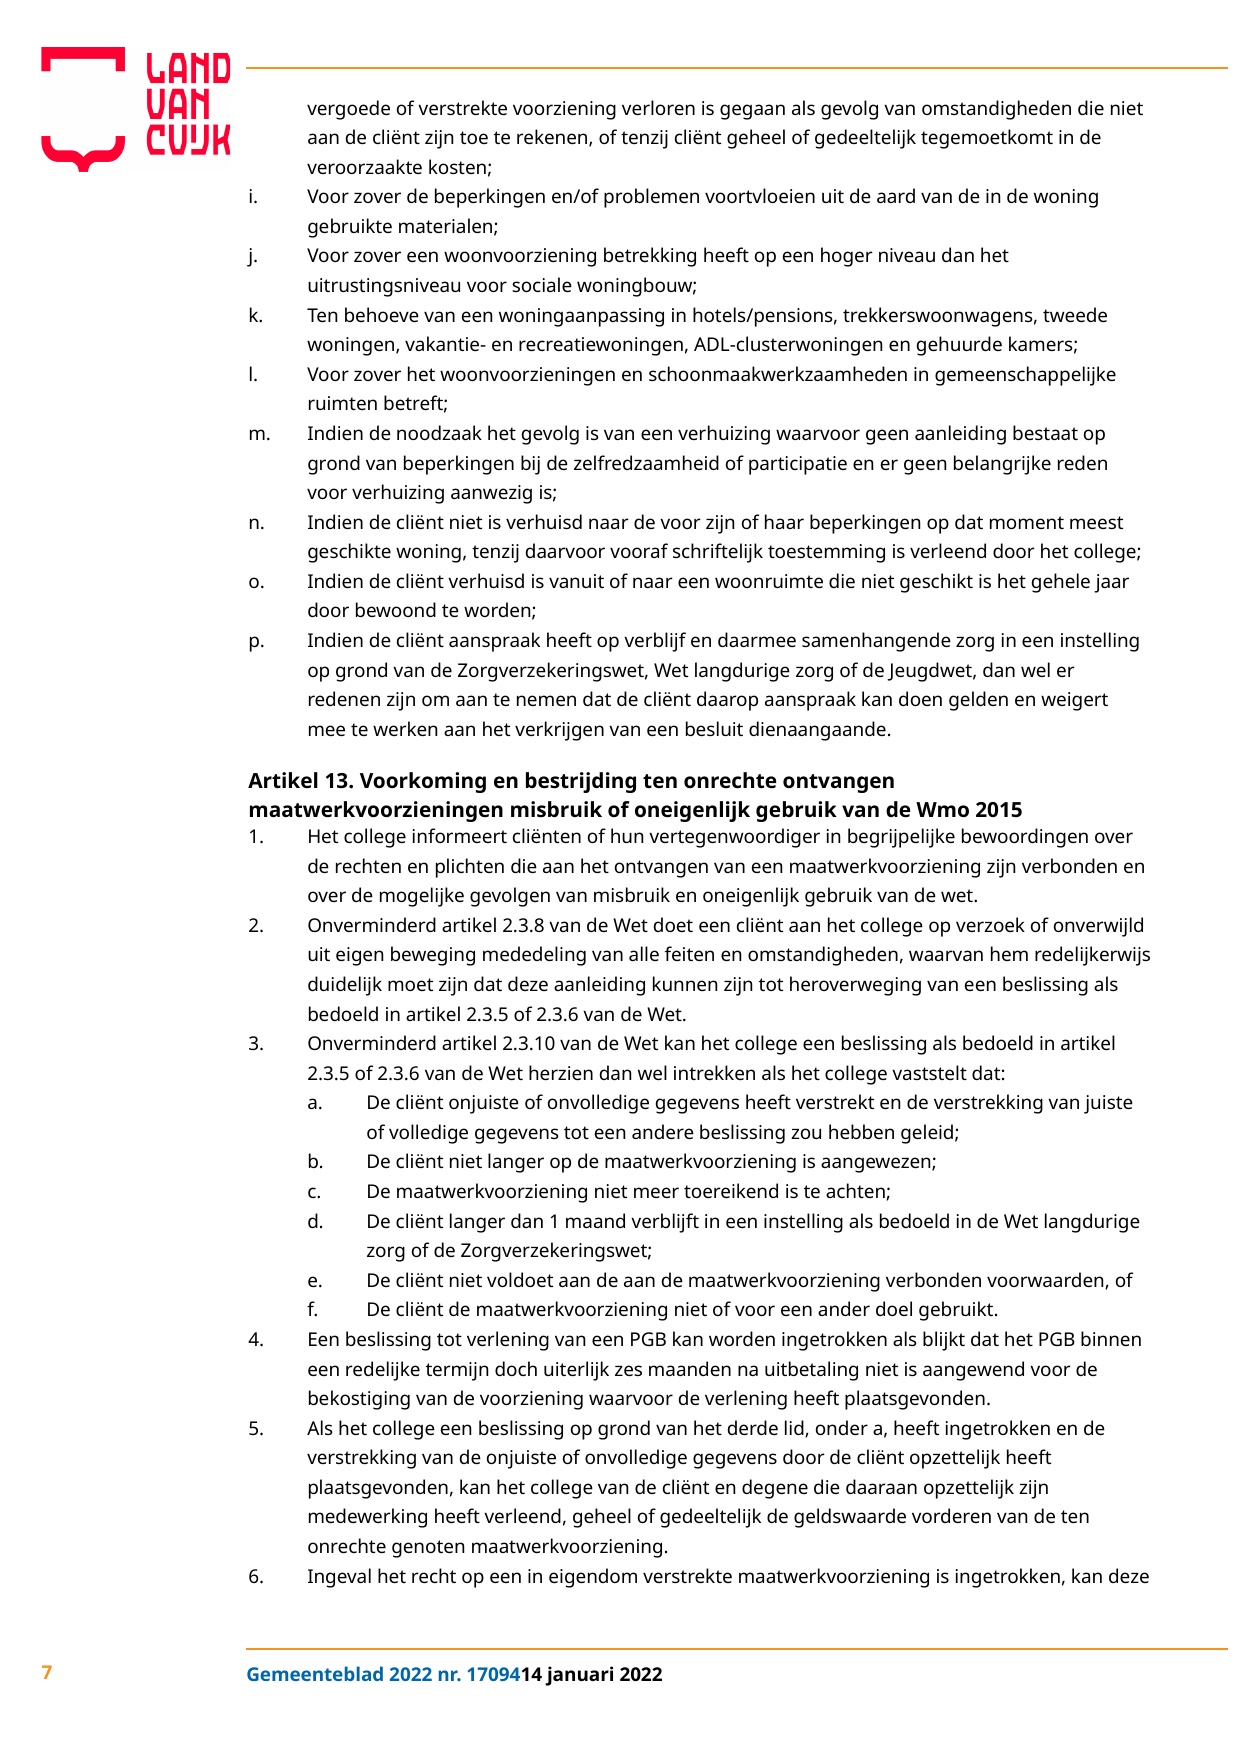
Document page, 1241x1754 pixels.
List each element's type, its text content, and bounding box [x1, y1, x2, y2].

list De cliënt langer dan 1 maand verblijft in een instelling als bedoeld in de Wet langdurige zorg of de Zorgverzekeringswet; [307, 1208, 1152, 1263]
list Voor zover de beperkingen en/of problemen voortvloeien uit de aard van de in de woning gebruikte materialen; [248, 183, 1152, 239]
list De cliënt onjuiste of onvolledige gegevens heeft verstrekt en de verstrekking van juiste of volledige gegevens tot een andere beslissing zou hebben geleid; [307, 1089, 1152, 1145]
picture [41, 47, 231, 172]
list Het college informeert cliënten of hun vertegenwoordiger in begrijpelijke bewoordingen over de rechten en plichten die aan het ontvangen van een maatwerkvoorziening zijn verbonden en over de mogelijke gevolgen van misbruik en oneigenlijk gebruik van de wet. [248, 823, 1152, 908]
list vergoede of verstrekte voorziening verloren is gegaan als gevolg van omstandigheden die niet aan de cliënt zijn toe te rekenen, of tenzij cliënt geheel of gedeeltelijk tegemoetkomt in de veroorzaakte kosten; [248, 95, 1152, 180]
list Als het college een beslissing op grond van het derde lid, onder a, heeft ingetrokken en de verstrekking van de onjuiste of onvolledige gegevens door de cliënt opzettelijk heeft plaatsgevonden, kan het college van de cliënt en degene die daaraan opzettelijk zijn medewerking heeft verleend, geheel of gedeeltelijk de geldswaarde vorderen van de ten onrechte genoten maatwerkvoorziening. [248, 1415, 1152, 1559]
list Onverminderd artikel 2.3.8 van de Wet doet een cliënt aan het college op verzoek of onverwijld uit eigen beweging mededeling van alle feiten en omstandigheden, waarvan hem redelijkerwijs duidelijk moet zijn dat deze aanleiding kunnen zijn tot heroverweging van een beslissing als bedoeld in artikel 2.3.5 of 2.3.6 van de Wet. [248, 912, 1152, 1027]
list De maatwerkvoorziening niet meer toereikend is te achten; [307, 1178, 1152, 1204]
list Ingeval het recht op een in eigendom verstrekte maatwerkvoorziening is ingetrokken, kan deze [248, 1563, 1152, 1589]
list Indien de cliënt verhuisd is vanuit of naar een woonruimte die niet geschikt is het gehele jaar door bewoond te worden; [248, 568, 1152, 623]
list De cliënt niet langer op de maatwerkvoorziening is aangewezen; [307, 1149, 1152, 1174]
list De cliënt niet voldoet aan de aan de maatwerkvoorziening verbonden voorwaarden, of [307, 1267, 1152, 1293]
list Een beslissing tot verlening van een PGB kan worden ingetrokken als blijkt dat het PGB binnen een redelijke termijn doch uiterlijk zes maanden na uitbetaling niet is aangewend voor de bekostiging van de voorziening waarvoor de verlening heeft plaatsgevonden. [248, 1326, 1152, 1411]
list Voor zover het woonvoorzieningen en schoonmaakwerkzaamheden in gemeenschappelijke ruimten betreft; [248, 361, 1152, 416]
list Indien de cliënt niet is verhuisd naar de voor zijn of haar beperkingen op dat moment meest geschikte woning, tenzij daarvoor vooraf schriftelijk toestemming is verleend door het college; [248, 509, 1152, 564]
list Onverminderd artikel 2.3.10 van de Wet kan het college een beslissing als bedoeld in artikel 2.3.5 of 2.3.6 van de Wet herzien dan wel intrekken als het college vaststelt dat: [248, 1030, 1152, 1086]
list Ten behoeve van een woningaanpassing in hotels/pensions, trekkerswoonwagens, tweede woningen, vakantie- en recreatiewoningen, ADL-clusterwoningen en gehuurde kamers; [248, 302, 1152, 357]
list Indien de noodzaak het gevolg is van een verhuizing waarvoor geen aanleiding bestaat op grond van beperkingen bij de zelfredzaamheid of participatie en er geen belangrijke reden voor verhuizing aanwezig is; [248, 420, 1152, 505]
list Voor zover een woonvoorziening betrekking heeft op een hoger niveau dan het uitrustingsniveau voor sociale woningbouw; [248, 243, 1152, 298]
list Indien de cliënt aanspraak heeft op verblijf en daarmee samenhangende zorg in een instelling op grond van de Zorgverzekeringswet, Wet langdurige zorg of de Jeugdwet, dan wel er redenen zijn om aan te nemen dat de cliënt daarop aanspraak kan doen gelden en weigert mee te werken aan het verkrijgen van een besluit dienaangaande. [248, 627, 1152, 742]
text Artikel 13. Voorkoming en bestrijding ten onrechte ontvangen maatwerkvoorzieningen misbruik of oneigenlijk gebruik van de Wmo 2015 [248, 766, 1152, 823]
list De cliënt de maatwerkvoorziening niet of voor een ander doel gebruikt. [307, 1297, 1152, 1322]
